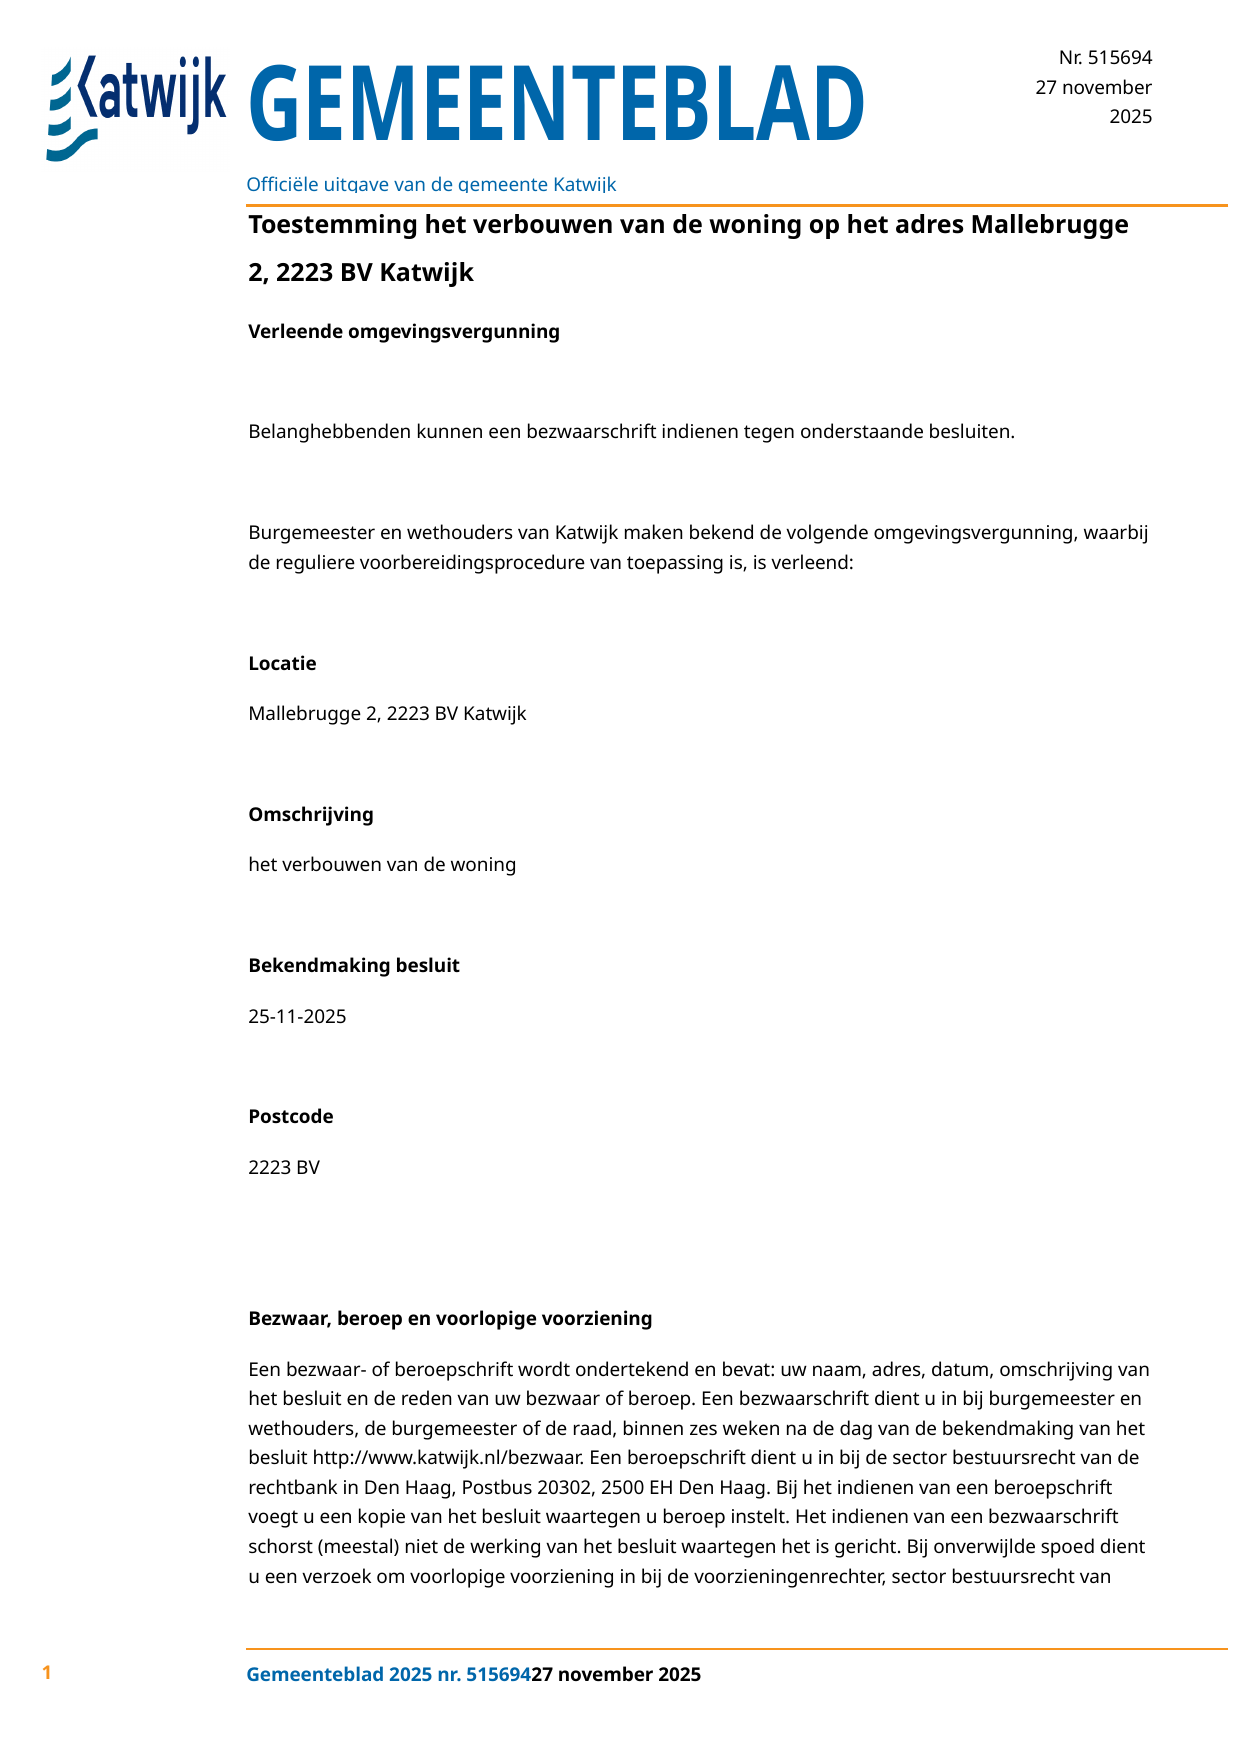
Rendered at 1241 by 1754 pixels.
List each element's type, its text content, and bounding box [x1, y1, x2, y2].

text Burgemeester en wethouders van Katwijk maken bekend de volgende omgevingsvergunning, waarbij de reguliere voorbereidingsprocedure van toepassing is, is verleend: [248, 519, 1152, 575]
picture [41, 47, 231, 172]
text Mallebrugge 2, 2223 BV Katwijk [248, 700, 1152, 726]
text Postcode [248, 1104, 1152, 1129]
text het verbouwen van de woning [248, 852, 1152, 877]
text Toestemming het verbouwen van de woning op het adres Mallebrugge 2, 2223 BV Katwijk [248, 207, 1152, 288]
text 25-11-2025 [248, 1003, 1152, 1029]
text Bezwaar, beroep en voorlopige voorziening [248, 1305, 1152, 1331]
text Locatie [248, 650, 1152, 676]
text Belanghebbenden kunnen een bezwaarschrift indienen tegen onderstaande besluiten. [248, 419, 1152, 444]
text Omschrijving [248, 801, 1152, 827]
text Verleende omgevingsvergunning [248, 318, 1152, 344]
text 2223 BV [248, 1154, 1152, 1180]
text Bekendmaking besluit [248, 952, 1152, 978]
text Een bezwaar- of beroepschrift wordt ondertekend en bevat: uw naam, adres, datum, omschrijving van het besluit en de reden van uw bezwaar of beroep. Een bezwaarschrift dient u in bij burgemeester en wethouders, de burgemeester of de raad, binnen zes weken na de dag van de bekendmaking van het besluit http://www.katwijk.nl/bezwaar. Een beroepschrift dient u in bij de sector bestuursrecht van de rechtbank in Den Haag, Postbus 20302, 2500 EH Den Haag. Bij het indienen van een beroepschrift voegt u een kopie van het besluit waartegen u beroep instelt. Het indienen van een bezwaarschrift schorst (meestal) niet de werking van het besluit waartegen het is gericht. Bij onverwijlde spoed dient u een verzoek om voorlopige voorziening in bij de voorzieningenrechter, sector bestuursrecht van [248, 1356, 1152, 1589]
